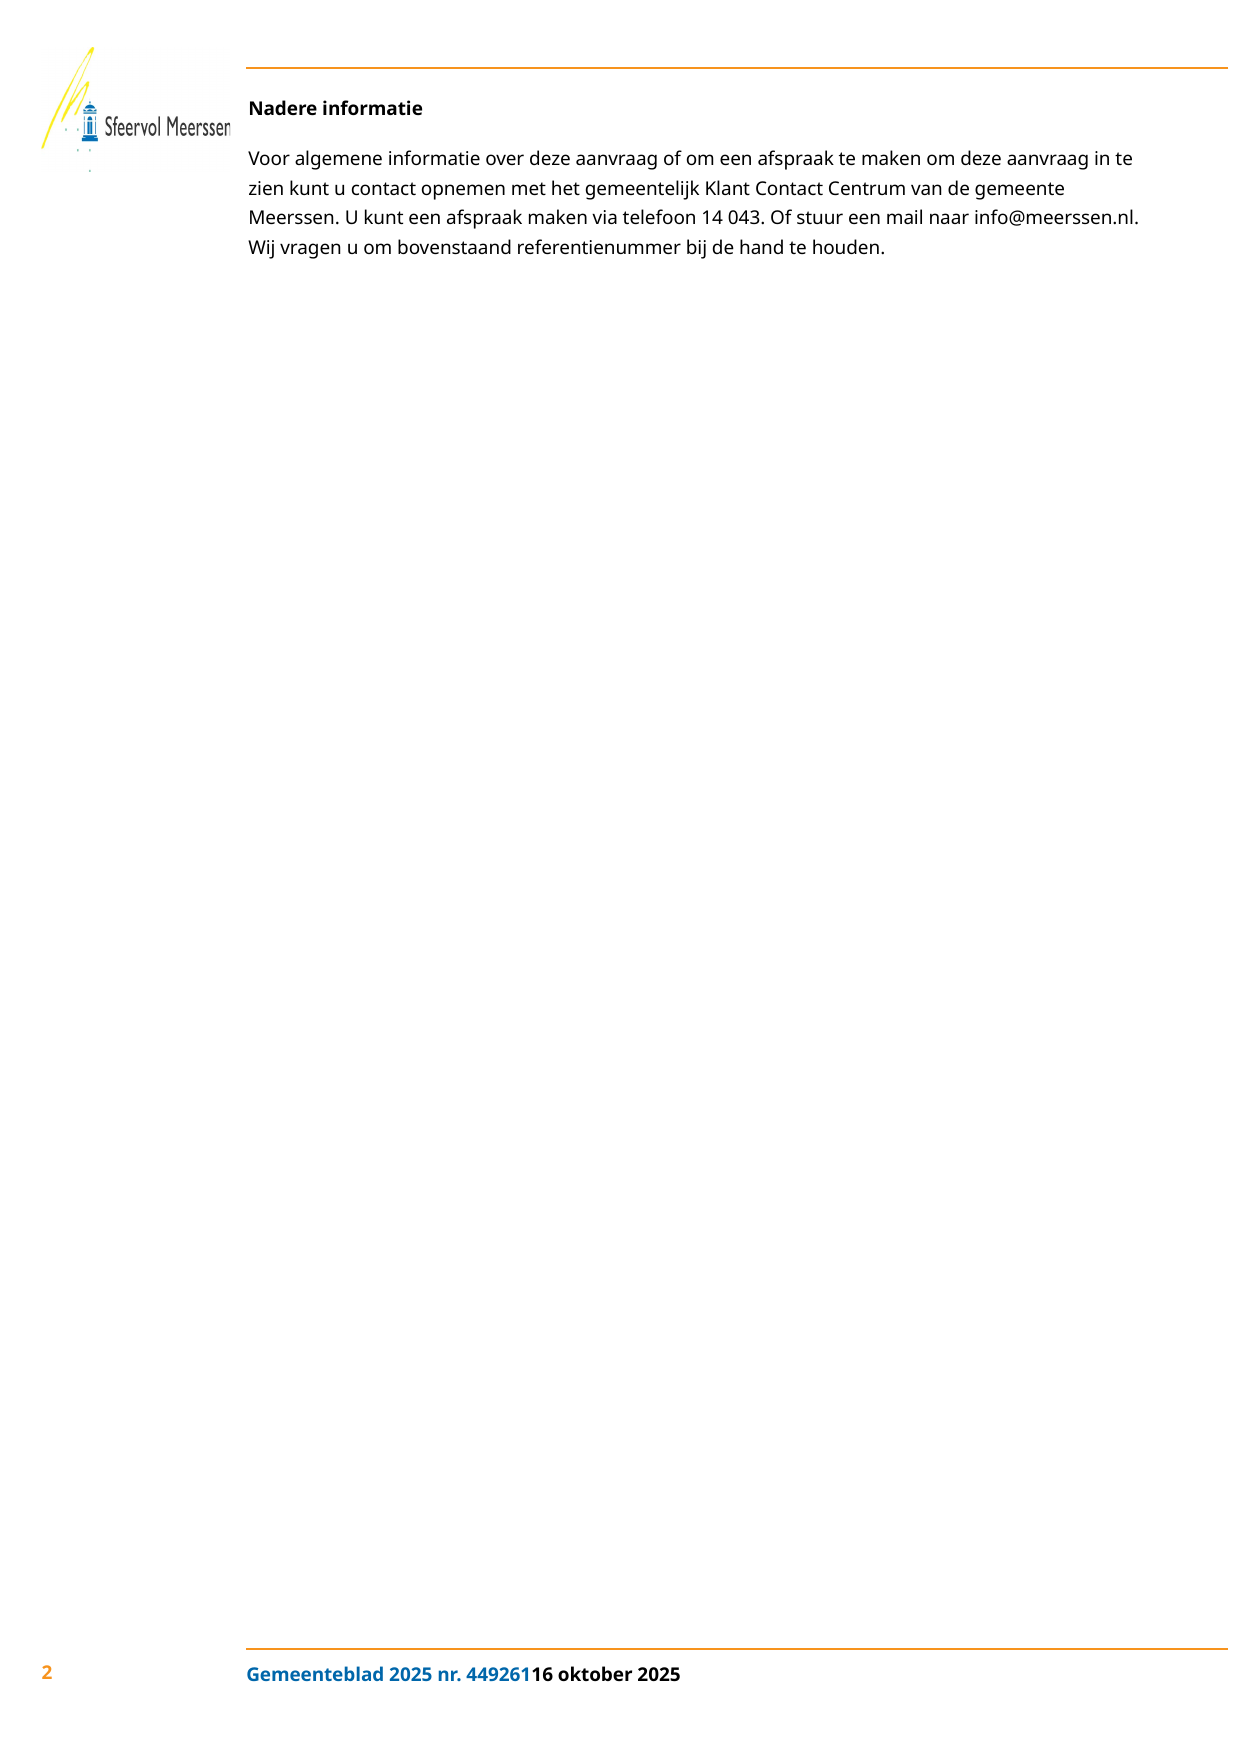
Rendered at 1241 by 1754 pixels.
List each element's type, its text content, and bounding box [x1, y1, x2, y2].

text Nadere informatie [248, 95, 1152, 121]
picture [41, 47, 231, 172]
text Voor algemene informatie over deze aanvraag of om een afspraak te maken om deze aanvraag in te zien kunt u contact opnemen met het gemeentelijk Klant Contact Centrum van de gemeente Meerssen. U kunt een afspraak maken via telefoon 14 043. Of stuur een mail naar info@meerssen.nl. Wij vragen u om bovenstaand referentienummer bij de hand te houden. [248, 145, 1152, 260]
